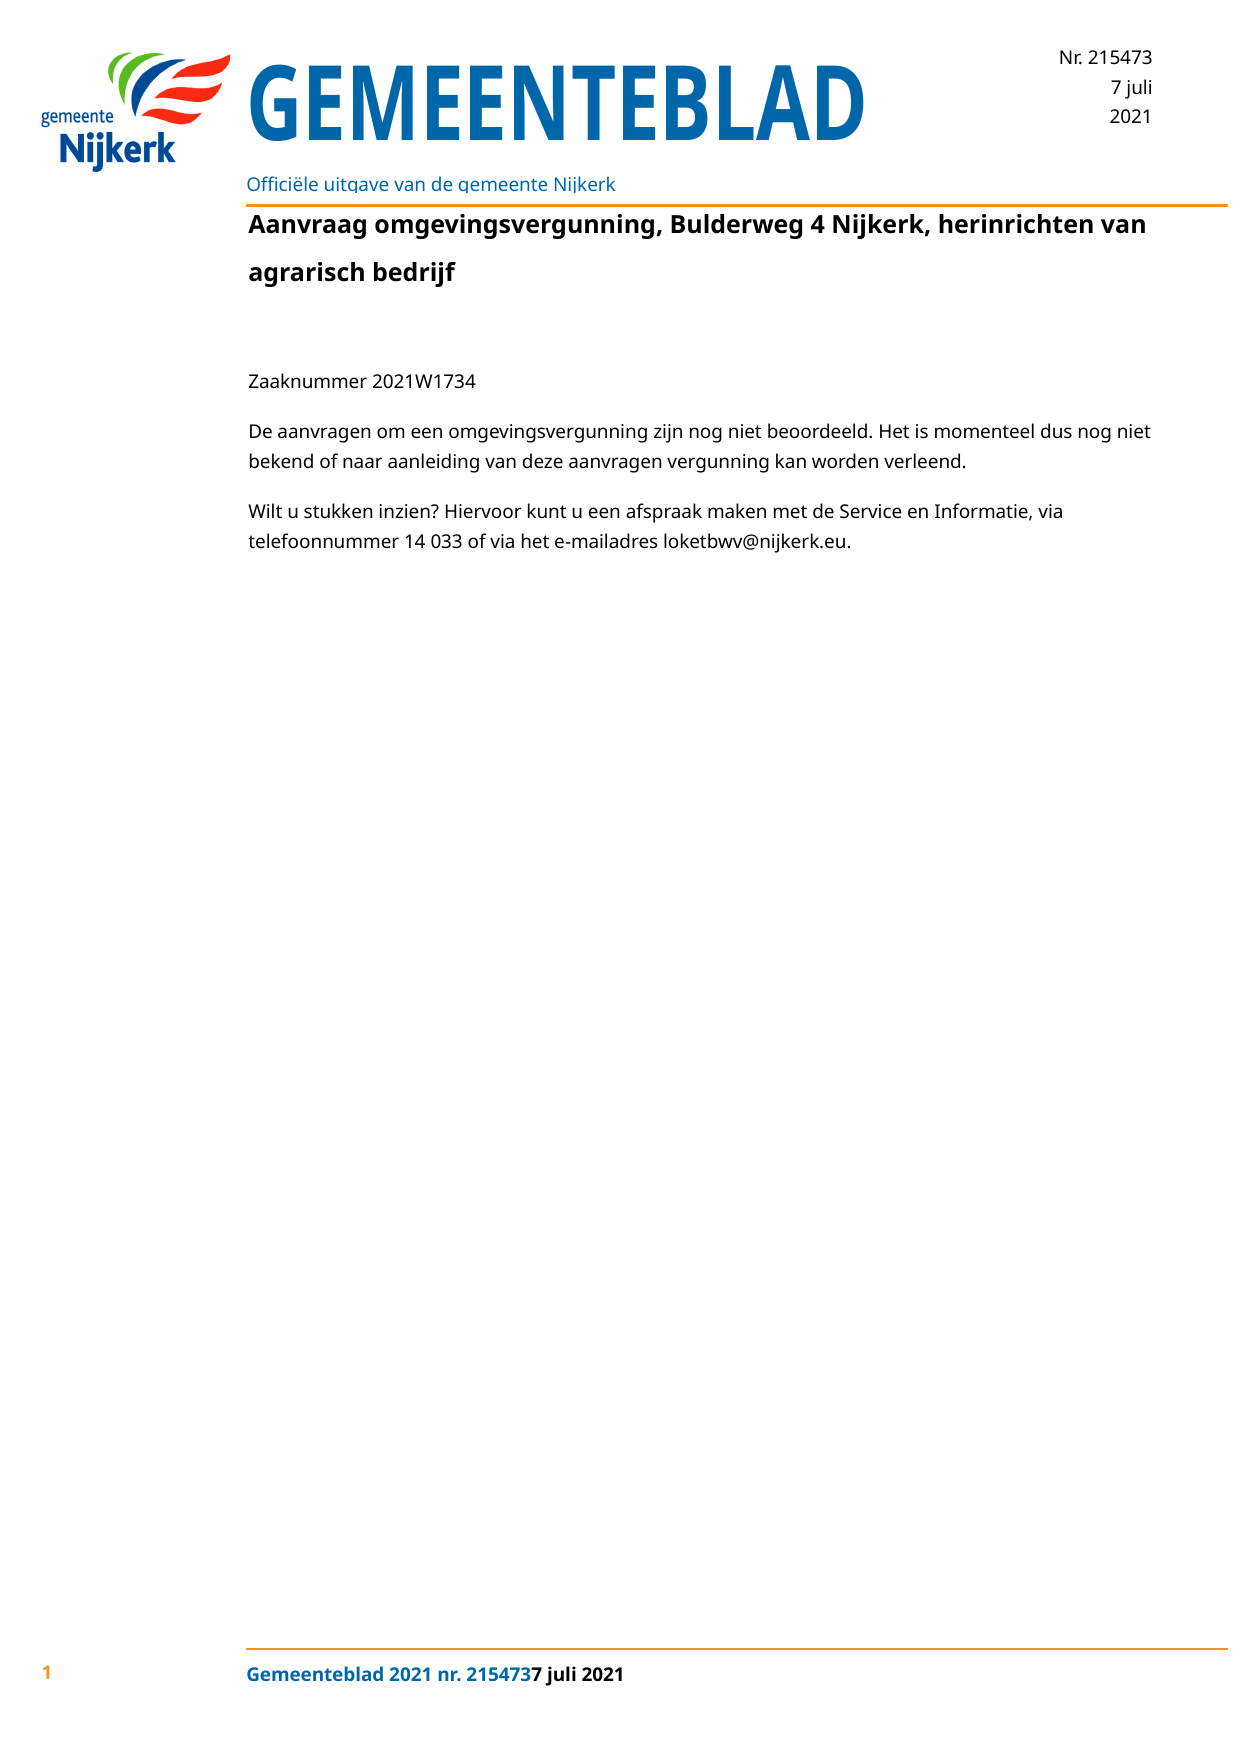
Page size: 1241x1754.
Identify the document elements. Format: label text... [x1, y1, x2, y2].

text Wilt u stukken inzien? Hiervoor kunt u een afspraak maken met de Service en Informatie, via telefoonnummer 14 033 of via het e-mailadres loketbwv@nijkerk.eu. [248, 499, 1152, 554]
text De aanvragen om een omgevingsvergunning zijn nog niet beoordeeld. Het is momenteel dus nog niet bekend of naar aanleiding van deze aanvragen vergunning kan worden verleend. [248, 419, 1152, 474]
picture [41, 47, 231, 172]
text Zaaknummer 2021W1734 [248, 368, 1152, 394]
text Aanvraag omgevingsvergunning, Bulderweg 4 Nijkerk, herinrichten van agrarisch bedrijf [248, 207, 1152, 288]
